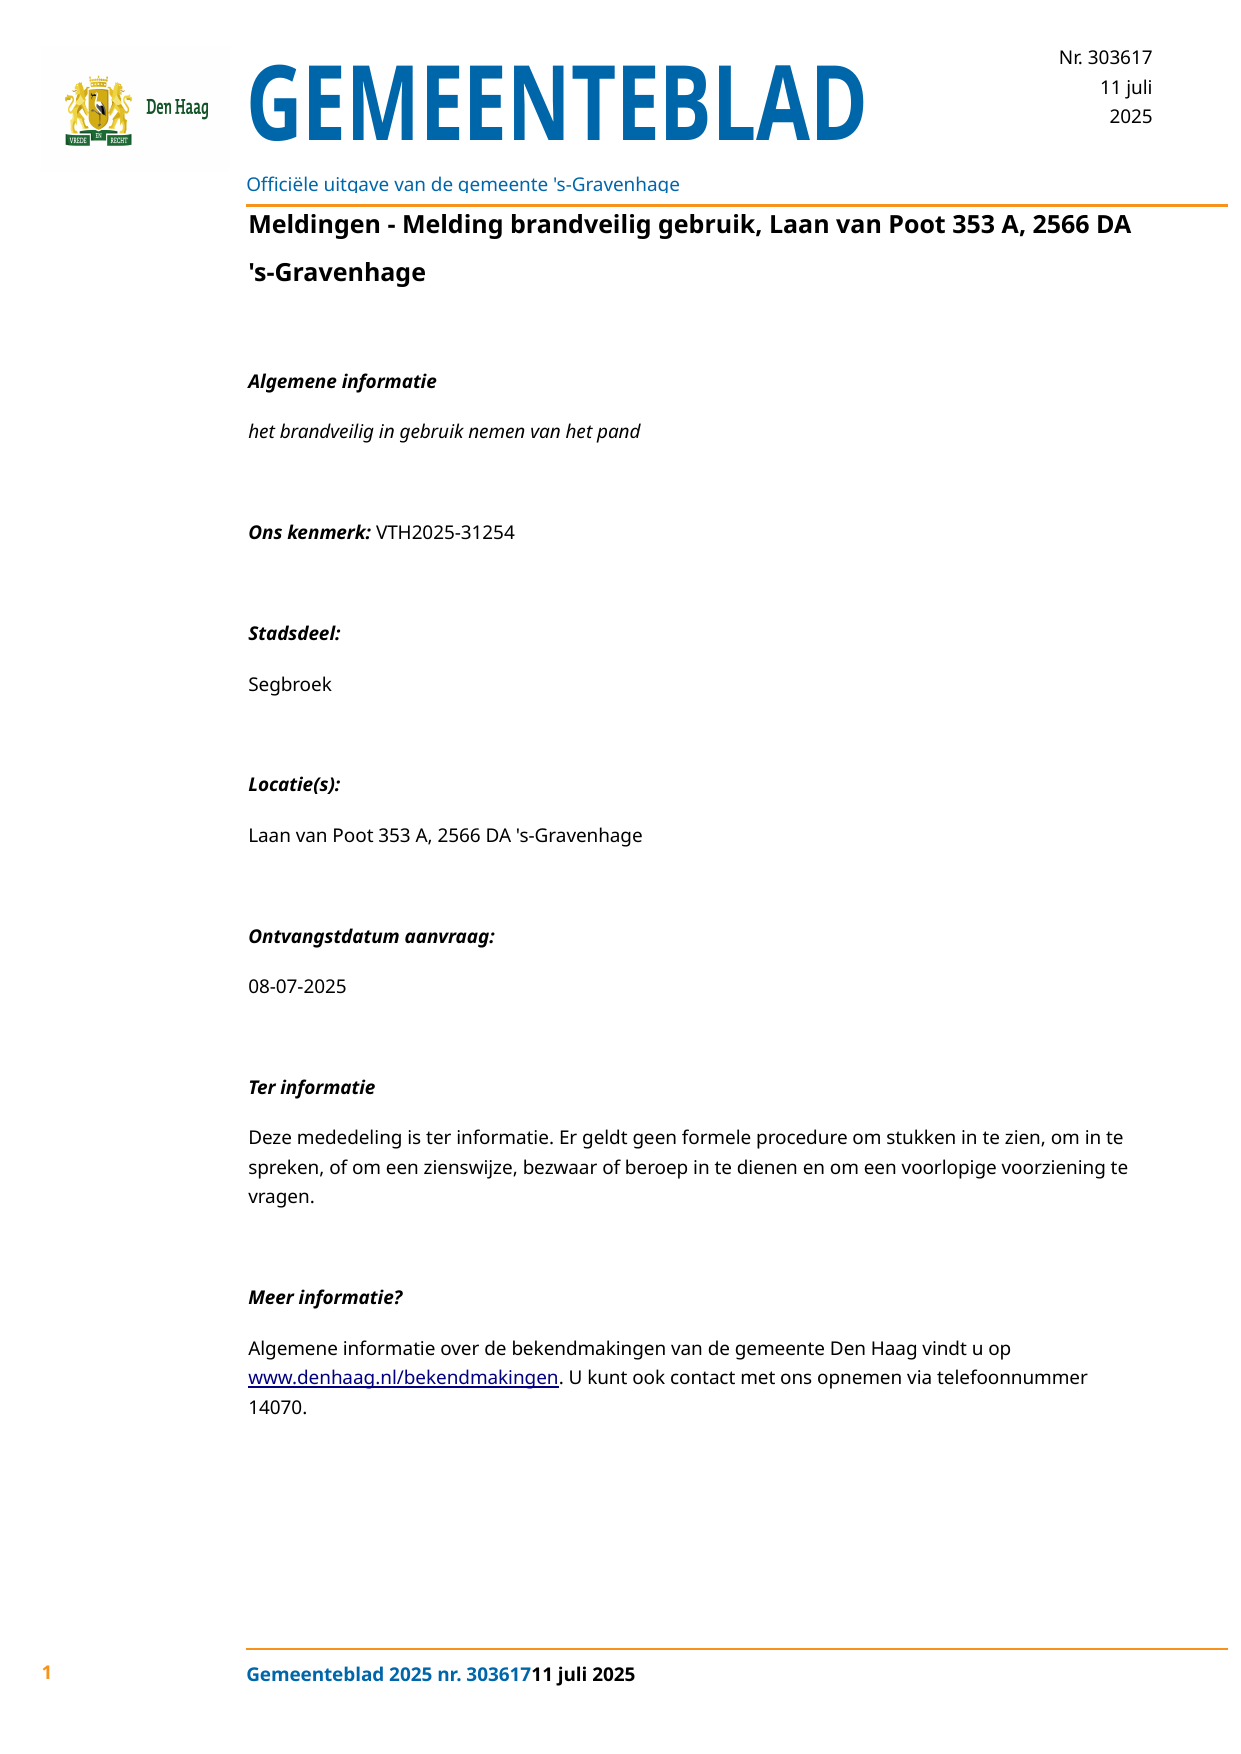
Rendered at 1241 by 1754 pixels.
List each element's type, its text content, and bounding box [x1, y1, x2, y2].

text Laan van Poot 353 A, 2566 DA 's-Gravenhage [248, 822, 1152, 848]
picture [41, 47, 231, 172]
text 08-07-2025 [248, 973, 1152, 999]
text Segbroek [248, 671, 1152, 697]
text Meldingen - Melding brandveilig gebruik, Laan van Poot 353 A, 2566 DA 's-Gravenhage [248, 207, 1152, 288]
text Algemene informatie [248, 368, 1152, 394]
text het brandveilig in gebruik nemen van het pand [248, 419, 1152, 444]
text Stadsdeel: [248, 620, 1152, 646]
text Deze mededeling is ter informatie. Er geldt geen formele procedure om stukken in te zien, om in te spreken, of om een zienswijze, bezwaar of beroep in te dienen en om een voorlopige voorziening te vragen. [248, 1124, 1152, 1209]
text Ontvangstdatum aanvraag: [248, 923, 1152, 949]
text Ons kenmerk: VTH2025-31254 [248, 519, 1152, 545]
text Algemene informatie over de bekendmakingen van de gemeente Den Haag vindt u op www.denhaag.nl/bekendmakingen. U kunt ook contact met ons opnemen via telefoonnummer 14070. [248, 1335, 1152, 1420]
text Locatie(s): [248, 772, 1152, 797]
text Ter informatie [248, 1074, 1152, 1100]
text Meer informatie? [248, 1284, 1152, 1310]
